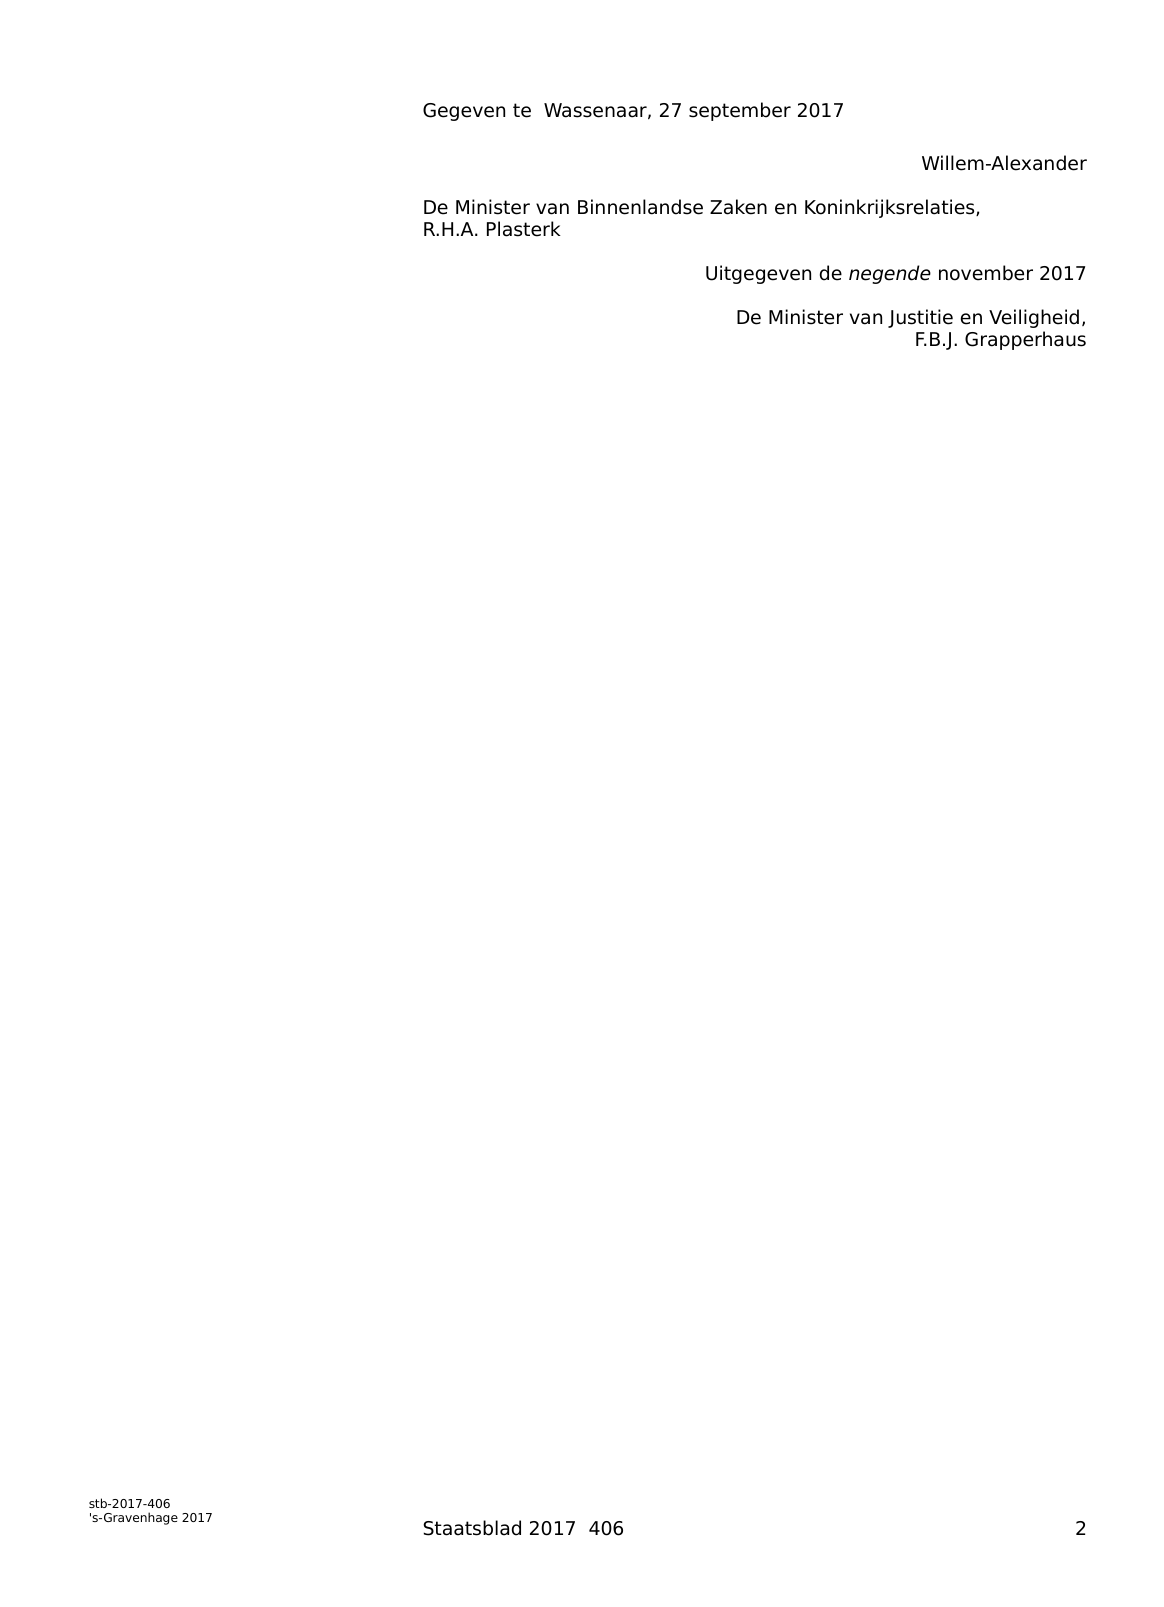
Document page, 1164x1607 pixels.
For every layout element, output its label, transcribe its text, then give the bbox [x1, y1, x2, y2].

text Willem-Alexander [422, 152, 1087, 174]
text 's-Gravenhage 2017 [88, 1511, 323, 1525]
text Uitgegeven de negende november 2017 [422, 263, 1087, 285]
text De Minister van Justitie en Veiligheid, F.B.J. Grapperhaus [422, 307, 1087, 351]
text De Minister van Binnenlandse Zaken en Koninkrijksrelaties, R.H.A. Plasterk [422, 197, 1087, 241]
text Gegeven te Wassenaar, 27 september 2017 [422, 100, 1087, 122]
text stb-2017-406 [88, 1497, 323, 1511]
